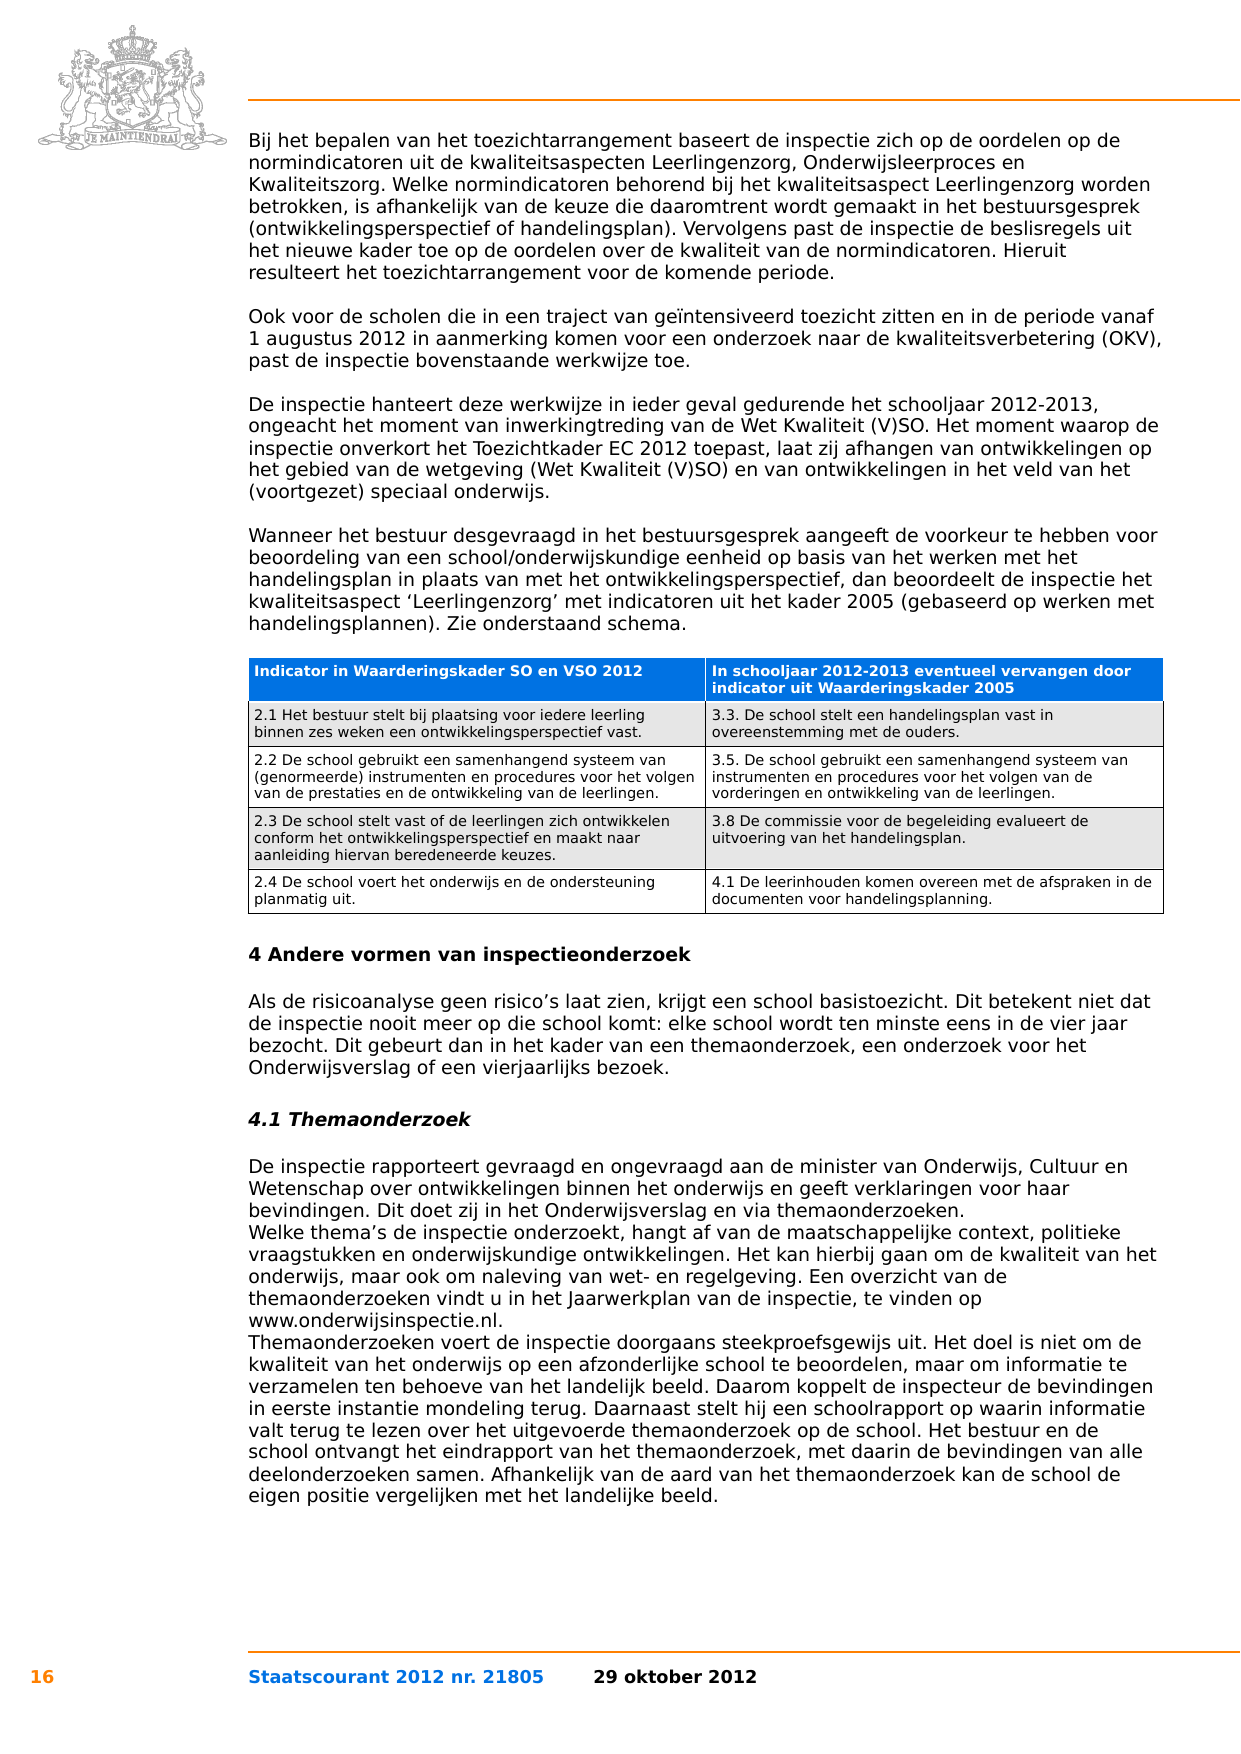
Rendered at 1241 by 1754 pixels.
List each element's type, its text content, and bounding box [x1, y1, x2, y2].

text Wanneer het bestuur desgevraagd in het bestuursgesprek aangeeft de voorkeur te hebben voor beoordeling van een school/onderwijskundige eenheid op basis van het werken met het handelingsplan in plaats van met het ontwikkelingsperspectief, dan beoordeelt de inspectie het kwaliteitsaspect ‘Leerlingenzorg’ met indicatoren uit het kader 2005 (gebaseerd op werken met handelingsplannen). Zie onderstaand schema. [248, 525, 1163, 635]
table_header In schooljaar 2012-2013 eventueel vervangen door indicator uit Waarderingskader 2005 [706, 658, 1163, 701]
table_header Indicator in Waarderingskader SO en VSO 2012 [249, 658, 705, 701]
subtitle 4.1 Themaonderzoek [248, 1109, 1163, 1131]
table_cell 2.1 Het bestuur stelt bij plaatsing voor iedere leerling binnen zes weken een ontwikkelingsperspectief vast. [249, 703, 705, 746]
table_cell 2.2 De school gebruikt een samenhangend systeem van (genormeerde) instrumenten en procedures voor het volgen van de prestaties en de ontwikkeling van de leerlingen. [249, 747, 705, 807]
picture [38, 25, 227, 150]
table_cell 3.8 De commissie voor de begeleiding evalueert de uitvoering van het handelingsplan. [706, 808, 1163, 868]
table_cell 3.5. De school gebruikt een samenhangend systeem van instrumenten en procedures voor het volgen van de vorderingen en ontwikkeling van de leerlingen. [706, 747, 1163, 807]
table_cell 4.1 De leerinhouden komen overeen met de afspraken in de documenten voor handelingsplanning. [706, 870, 1163, 913]
subtitle 4 Andere vormen van inspectieonderzoek [248, 944, 1163, 966]
table_cell 2.4 De school voert het onderwijs en de ondersteuning planmatig uit. [249, 870, 705, 913]
text De inspectie hanteert deze werkwijze in ieder geval gedurende het schooljaar 2012-2013, ongeacht het moment van inwerkingtreding van de Wet Kwaliteit (V)SO. Het moment waarop de inspectie onverkort het Toezichtkader EC 2012 toepast, laat zij afhangen van ontwikkelingen op het gebied van de wetgeving (Wet Kwaliteit (V)SO) en van ontwikkelingen in het veld van het (voortgezet) speciaal onderwijs. [248, 393, 1163, 503]
text Als de risicoanalyse geen risico’s laat zien, krijgt een school basistoezicht. Dit betekent niet dat de inspectie nooit meer op die school komt: elke school wordt ten minste eens in de vier jaar bezocht. Dit gebeurt dan in het kader van een themaonderzoek, een onderzoek voor het Onderwijsverslag of een vierjaarlijks bezoek. [248, 991, 1163, 1079]
table_cell 2.3 De school stelt vast of de leerlingen zich ontwikkelen conform het ontwikkelingsperspectief en maakt naar aanleiding hiervan beredeneerde keuzes. [249, 808, 705, 868]
text Themaonderzoeken voert de inspectie doorgaans steekproefsgewijs uit. Het doel is niet om de kwaliteit van het onderwijs op een afzonderlijke school te beoordelen, maar om informatie te verzamelen ten behoeve van het landelijk beeld. Daarom koppelt de inspecteur de bevindingen in eerste instantie mondeling terug. Daarnaast stelt hij een schoolrapport op waarin informatie valt terug te lezen over het uitgevoerde themaonderzoek op de school. Het bestuur en de school ontvangt het eindrapport van het themaonderzoek, met daarin de bevindingen van alle deelonderzoeken samen. Afhankelijk van de aard van het themaonderzoek kan de school de eigen positie vergelijken met het landelijke beeld. [248, 1332, 1163, 1507]
table_cell 3.3. De school stelt een handelingsplan vast in overeenstemming met de ouders. [706, 703, 1163, 746]
text Welke thema’s de inspectie onderzoekt, hangt af van de maatschappelijke context, politieke vraagstukken en onderwijskundige ontwikkelingen. Het kan hierbij gaan om de kwaliteit van het onderwijs, maar ook om naleving van wet- en regelgeving. Een overzicht van de themaonderzoeken vindt u in het Jaarwerkplan van de inspectie, te vinden op www.onderwijsinspectie.nl. [248, 1222, 1163, 1332]
text Ook voor de scholen die in een traject van geïntensiveerd toezicht zitten en in de periode vanaf 1 augustus 2012 in aanmerking komen voor een onderzoek naar de kwaliteitsverbetering (OKV), past de inspectie bovenstaande werkwijze toe. [248, 306, 1163, 372]
text Bij het bepalen van het toezichtarrangement baseert de inspectie zich op de oordelen op de normindicatoren uit de kwaliteitsaspecten Leerlingenzorg, Onderwijsleerproces en Kwaliteitszorg. Welke normindicatoren behorend bij het kwaliteitsaspect Leerlingenzorg worden betrokken, is afhankelijk van de keuze die daaromtrent wordt gemaakt in het bestuursgesprek (ontwikkelingsperspectief of handelingsplan). Vervolgens past de inspectie de beslisregels uit het nieuwe kader toe op de oordelen over de kwaliteit van de normindicatoren. Hieruit resulteert het toezichtarrangement voor de komende periode. [248, 130, 1163, 284]
text De inspectie rapporteert gevraagd en ongevraagd aan de minister van Onderwijs, Cultuur en Wetenschap over ontwikkelingen binnen het onderwijs en geeft verklaringen voor haar bevindingen. Dit doet zij in het Onderwijsverslag en via themaonderzoeken. [248, 1156, 1163, 1222]
